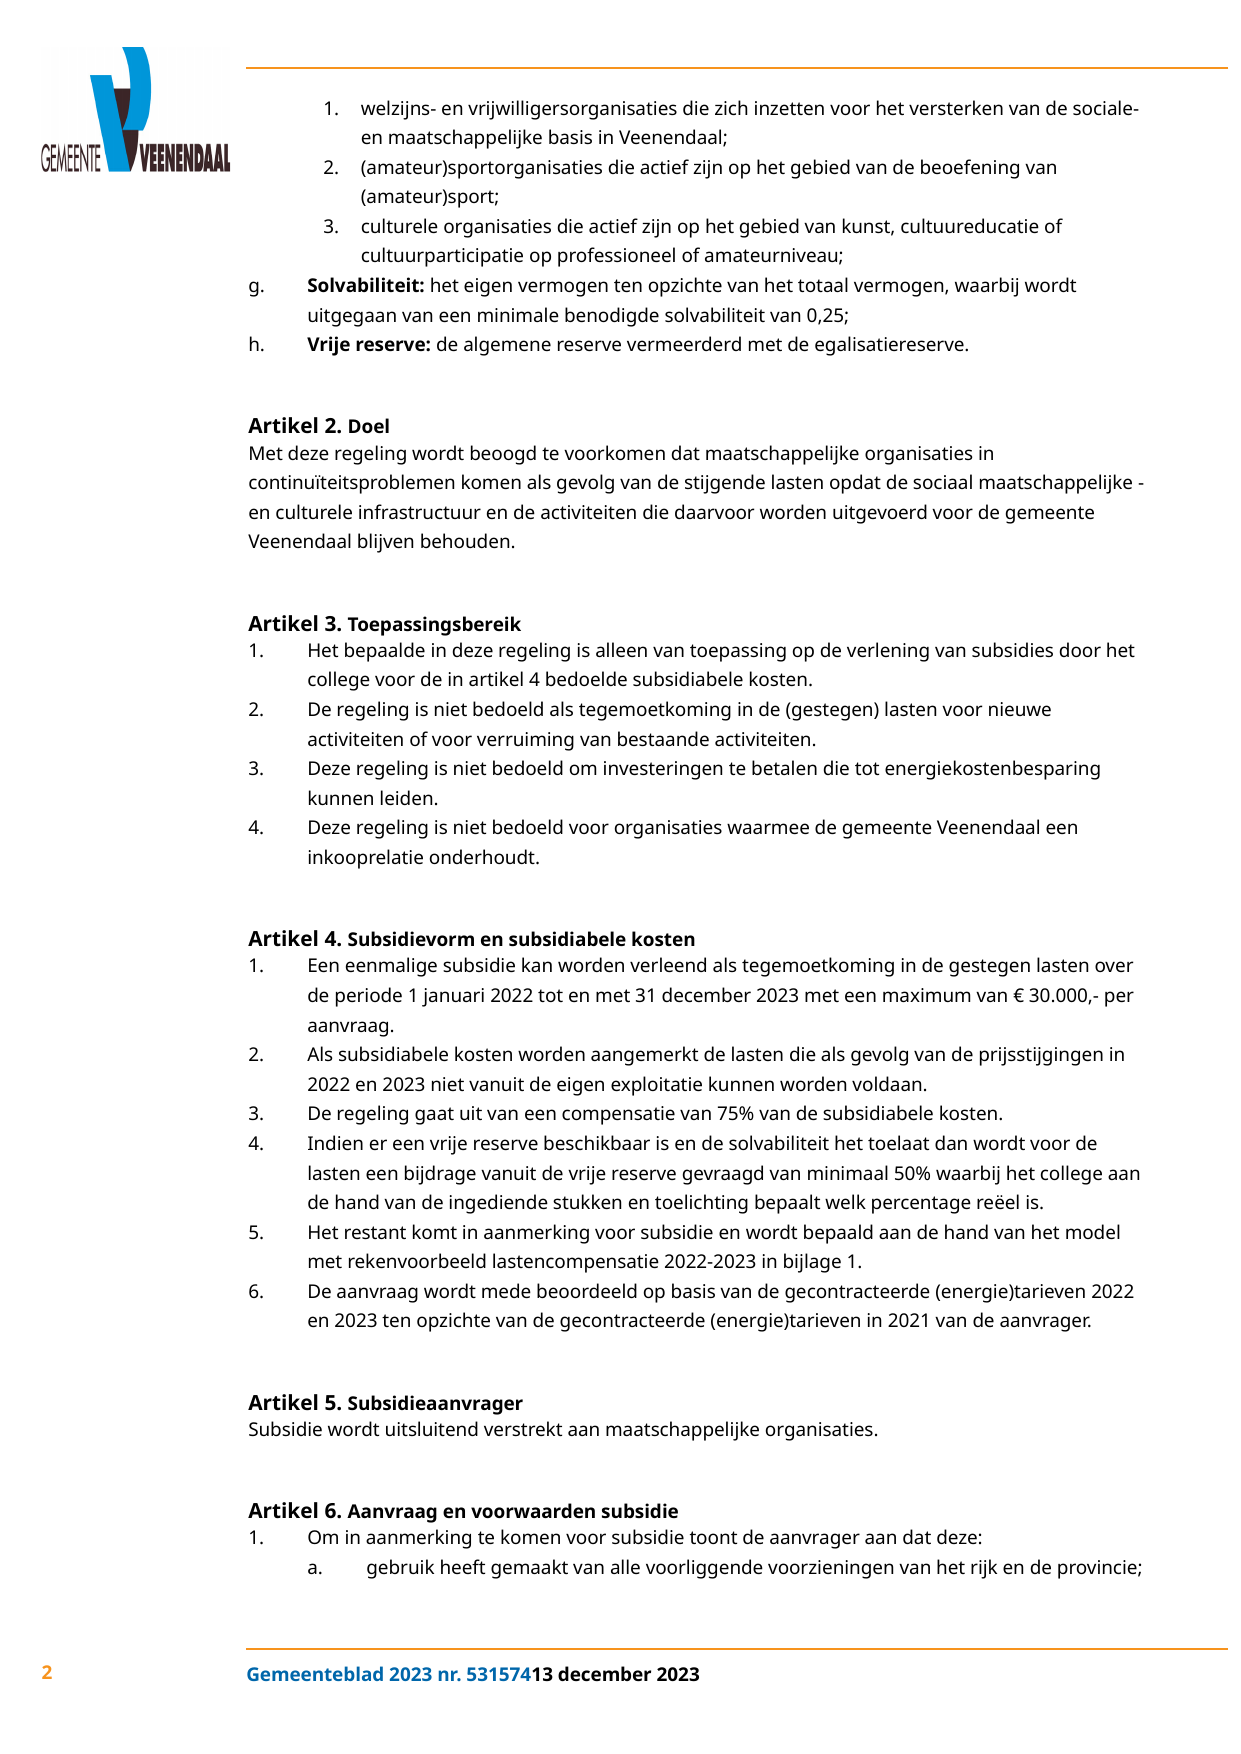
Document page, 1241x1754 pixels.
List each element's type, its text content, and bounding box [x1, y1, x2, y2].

list Vrije reserve: de algemene reserve vermeerderd met de egalisatiereserve. [248, 331, 1152, 357]
text Subsidie wordt uitsluitend verstrekt aan maatschappelijke organisaties. [248, 1416, 1152, 1442]
text Artikel 2. Doel [248, 411, 1152, 440]
list Indien er een vrije reserve beschikbaar is en de solvabiliteit het toelaat dan wordt voor de lasten een bijdrage vanuit de vrije reserve gevraagd van minimaal 50% waarbij het college aan de hand van de ingediende stukken en toelichting bepaalt welk percentage reëel is. [248, 1130, 1152, 1215]
list Solvabiliteit: het eigen vermogen ten opzichte van het totaal vermogen, waarbij wordt uitgegaan van een minimale benodigde solvabiliteit van 0,25; [248, 272, 1152, 328]
list Het restant komt in aanmerking voor subsidie en wordt bepaald aan de hand van het model met rekenvoorbeeld lastencompensatie 2022-2023 in bijlage 1. [248, 1219, 1152, 1274]
list De regeling is niet bedoeld als tegemoetkoming in de (gestegen) lasten voor nieuwe activiteiten of voor verruiming van bestaande activiteiten. [248, 696, 1152, 752]
text Artikel 6. Aanvraag en voorwaarden subsidie [248, 1496, 1152, 1524]
text Artikel 3. Toepassingsbereik [248, 609, 1152, 637]
list De aanvraag wordt mede beoordeeld op basis van de gecontracteerde (energie)tarieven 2022 en 2023 ten opzichte van de gecontracteerde (energie)tarieven in 2021 van de aanvrager. [248, 1278, 1152, 1333]
text Artikel 4. Subsidievorm en subsidiabele kosten [248, 924, 1152, 953]
list culturele organisaties die actief zijn op het gebied van kunst, cultuureducatie of cultuurparticipatie op professioneel of amateurniveau; [323, 213, 1152, 268]
list Een eenmalige subsidie kan worden verleend als tegemoetkoming in de gestegen lasten over de periode 1 januari 2022 tot en met 31 december 2023 met een maximum van € 30.000,- per aanvraag. [248, 953, 1152, 1037]
list Deze regeling is niet bedoeld voor organisaties waarmee de gemeente Veenendaal een inkooprelatie onderhoudt. [248, 814, 1152, 870]
list Om in aanmerking te komen voor subsidie toont de aanvrager aan dat deze: [248, 1524, 1152, 1550]
list Het bepaalde in deze regeling is alleen van toepassing op de verlening van subsidies door het college voor de in artikel 4 bedoelde subsidiabele kosten. [248, 637, 1152, 692]
text Met deze regeling wordt beoogd te voorkomen dat maatschappelijke organisaties in continuïteitsproblemen komen als gevolg van de stijgende lasten opdat de sociaal maatschappelijke - en culturele infrastructuur en de activiteiten die daarvoor worden uitgevoerd voor de gemeente Veenendaal blijven behouden. [248, 440, 1152, 554]
list Als subsidiabele kosten worden aangemerkt de lasten die als gevolg van de prijsstijgingen in 2022 en 2023 niet vanuit de eigen exploitatie kunnen worden voldaan. [248, 1041, 1152, 1097]
list De regeling gaat uit van een compensatie van 75% van de subsidiabele kosten. [248, 1101, 1152, 1126]
picture [123, 47, 231, 172]
list gebruik heeft gemaakt van alle voorliggende voorzieningen van het rijk en de provincie; [307, 1554, 1152, 1580]
text Artikel 5. Subsidieaanvrager [248, 1388, 1152, 1416]
picture [41, 47, 130, 172]
list (amateur)sportorganisaties die actief zijn op het gebied van de beoefening van (amateur)sport; [323, 154, 1152, 209]
list Deze regeling is niet bedoeld om investeringen te betalen die tot energiekostenbesparing kunnen leiden. [248, 755, 1152, 811]
list welzijns- en vrijwilligersorganisaties die zich inzetten voor het versterken van de sociale- en maatschappelijke basis in Veenendaal; [323, 95, 1152, 150]
